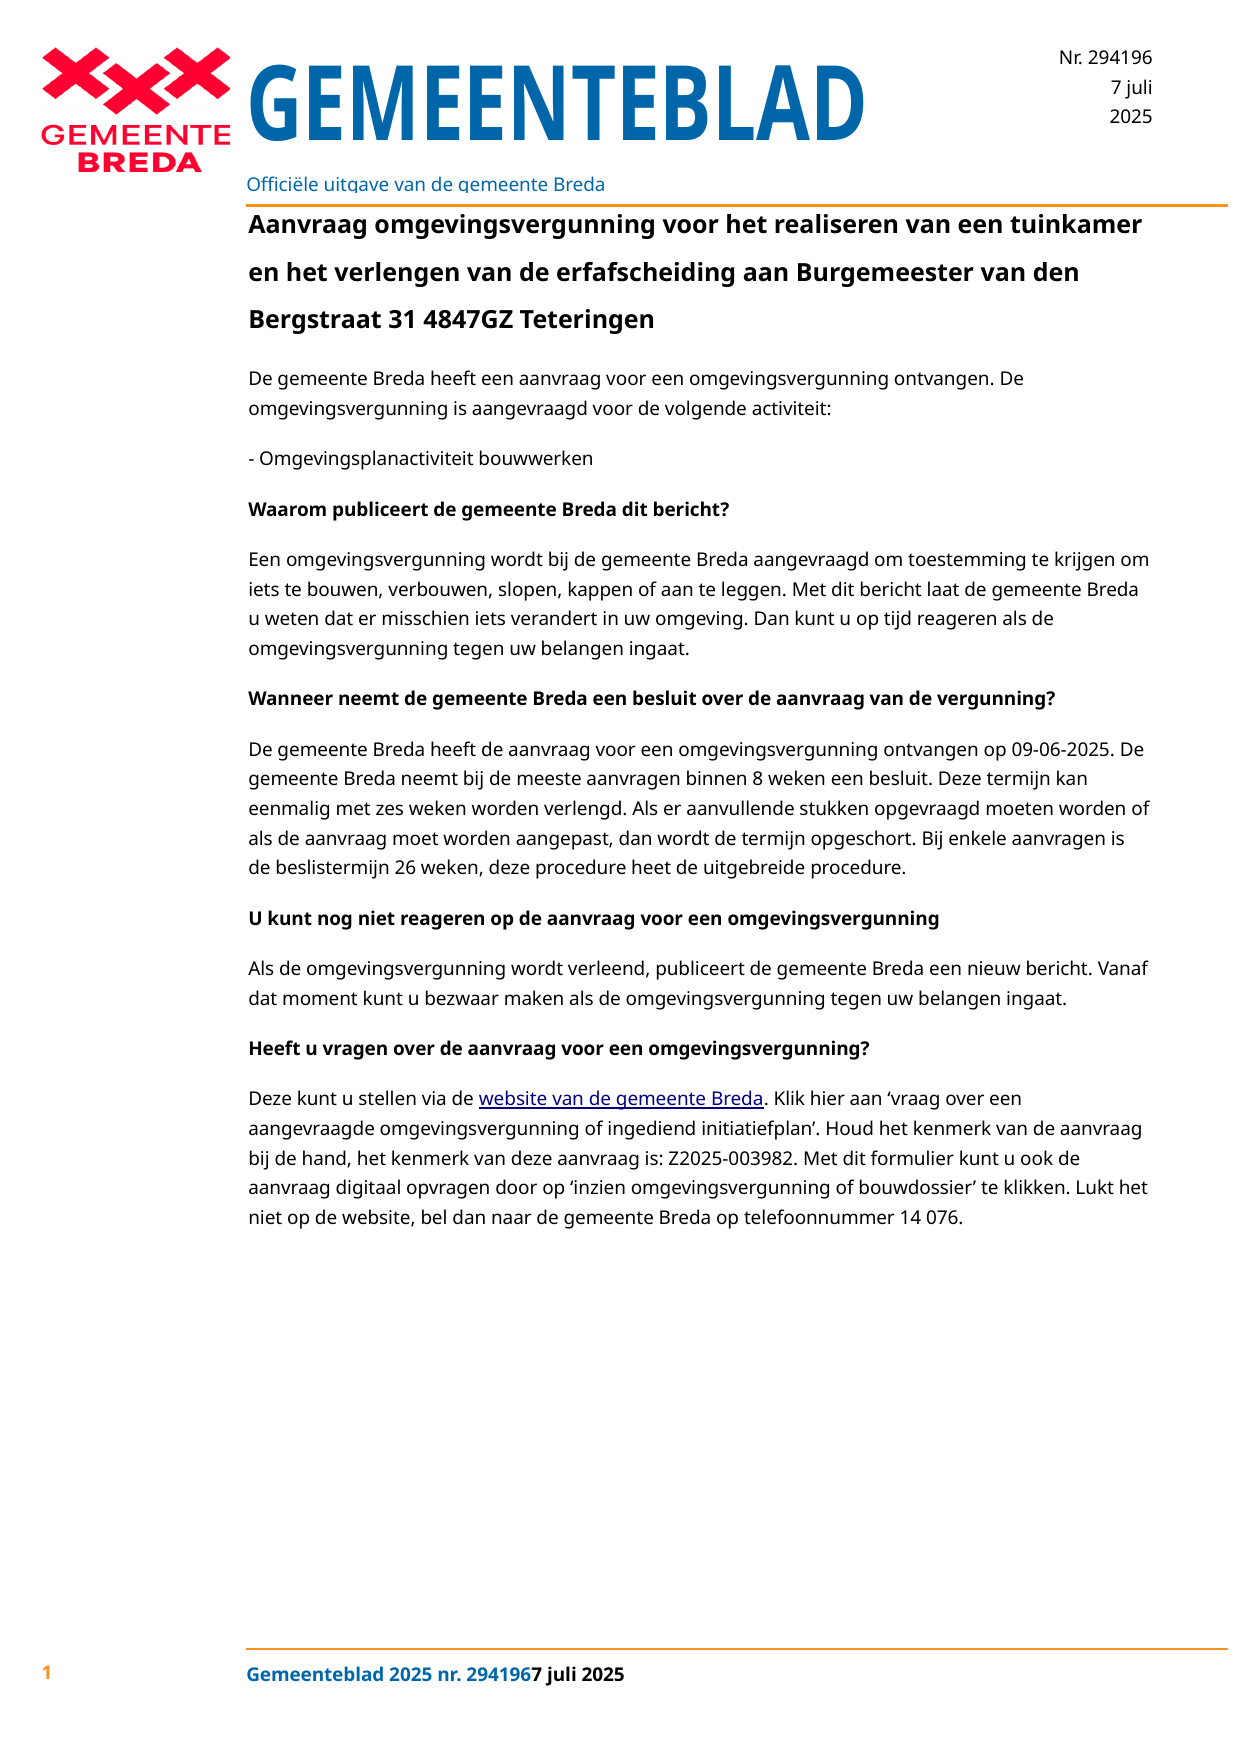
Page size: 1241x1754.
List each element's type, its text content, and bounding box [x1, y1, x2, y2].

text De gemeente Breda heeft een aanvraag voor een omgevingsvergunning ontvangen. De omgevingsvergunning is aangevraagd voor de volgende activiteit: [248, 366, 1152, 421]
text Waarom publiceert de gemeente Breda dit bericht? [248, 496, 1152, 522]
text Deze kunt u stellen via de website van de gemeente Breda. Klik hier aan ‘vraag over een aangevraagde omgevingsvergunning of ingediend initiatiefplan’. Houd het kenmerk van de aanvraag bij de hand, het kenmerk van deze aanvraag is: Z2025-003982. Met dit formulier kunt u ook de aanvraag digitaal opvragen door op ‘inzien omgevingsvergunning of bouwdossier’ te klikken. Lukt het niet op de website, bel dan naar de gemeente Breda op telefoonnummer 14 076. [248, 1086, 1152, 1229]
text - Omgevingsplanactiviteit bouwwerken [248, 446, 1152, 471]
text Aanvraag omgevingsvergunning voor het realiseren van een tuinkamer en het verlengen van de erfafscheiding aan Burgemeester van den Bergstraat 31 4847GZ Teteringen [248, 207, 1152, 336]
text De gemeente Breda heeft de aanvraag voor een omgevingsvergunning ontvangen op 09-06-2025. De gemeente Breda neemt bij de meeste aanvragen binnen 8 weken een besluit. Deze termijn kan eenmalig met zes weken worden verlengd. Als er aanvullende stukken opgevraagd moeten worden of als de aanvraag moet worden aangepast, dan wordt de termijn opgeschort. Bij enkele aanvragen is de beslistermijn 26 weken, deze procedure heet de uitgebreide procedure. [248, 736, 1152, 880]
text Wanneer neemt de gemeente Breda een besluit over de aanvraag van de vergunning? [248, 686, 1152, 711]
text U kunt nog niet reageren op de aanvraag voor een omgevingsvergunning [248, 905, 1152, 930]
text Als de omgevingsvergunning wordt verleend, publiceert de gemeente Breda een nieuw bericht. Vanaf dat moment kunt u bezwaar maken als de omgevingsvergunning tegen uw belangen ingaat. [248, 955, 1152, 1010]
picture [41, 47, 231, 172]
text Een omgevingsvergunning wordt bij de gemeente Breda aangevraagd om toestemming te krijgen om iets te bouwen, verbouwen, slopen, kappen of aan te leggen. Met dit bericht laat de gemeente Breda u weten dat er misschien iets verandert in uw omgeving. Dan kunt u op tijd reageren als de omgevingsvergunning tegen uw belangen ingaat. [248, 546, 1152, 661]
text Heeft u vragen over de aanvraag voor een omgevingsvergunning? [248, 1035, 1152, 1061]
